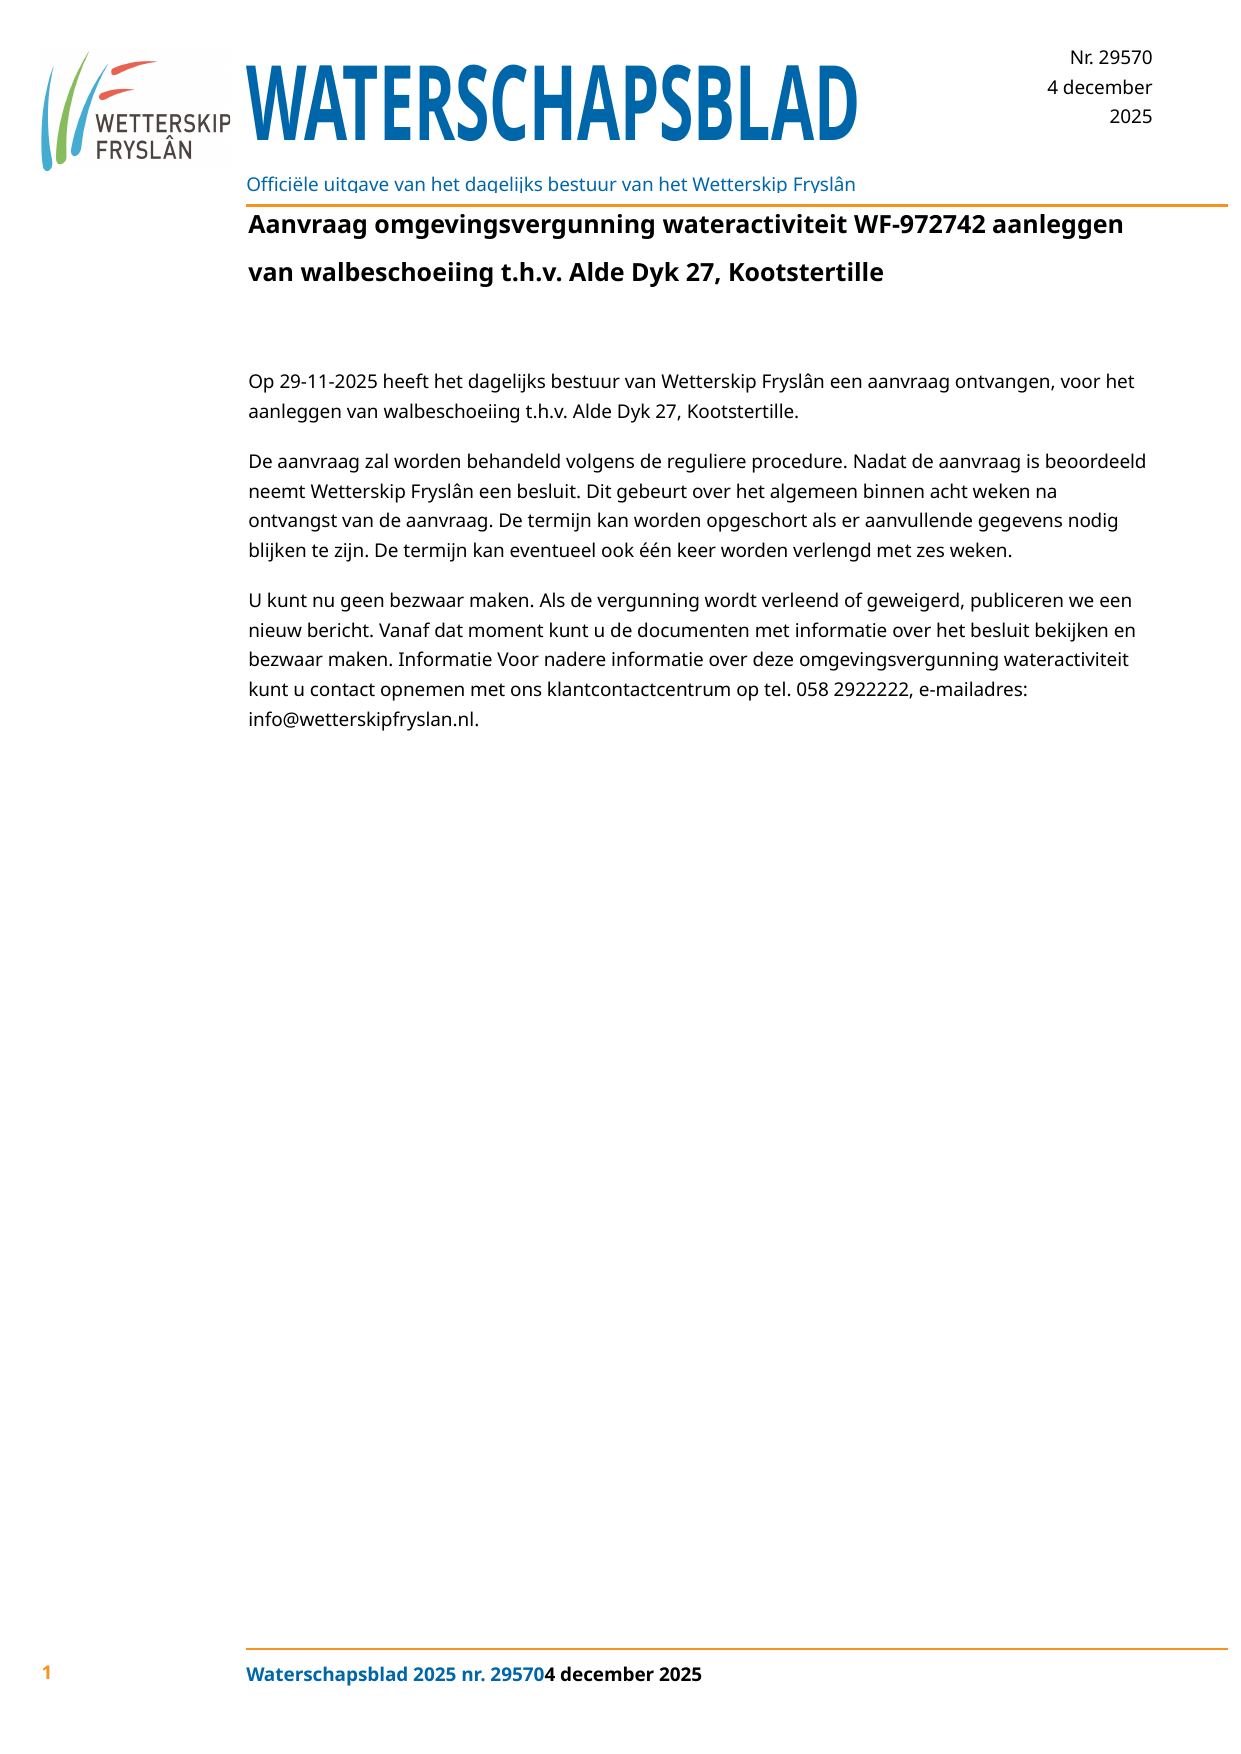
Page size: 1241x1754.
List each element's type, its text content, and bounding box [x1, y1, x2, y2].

text De aanvraag zal worden behandeld volgens de reguliere procedure. Nadat de aanvraag is beoordeeld neemt Wetterskip Fryslân een besluit. Dit gebeurt over het algemeen binnen acht weken na ontvangst van de aanvraag. De termijn kan worden opgeschort als er aanvullende gegevens nodig blijken te zijn. De termijn kan eventueel ook één keer worden verlengd met zes weken. [248, 448, 1152, 563]
text Aanvraag omgevingsvergunning wateractiviteit WF-972742 aanleggen van walbeschoeiing t.h.v. Alde Dyk 27, Kootstertille [248, 207, 1152, 288]
text Op 29-11-2025 heeft het dagelijks bestuur van Wetterskip Fryslân een aanvraag ontvangen, voor het aanleggen van walbeschoeiing t.h.v. Alde Dyk 27, Kootstertille. [248, 368, 1152, 424]
text U kunt nu geen bezwaar maken. Als de vergunning wordt verleend of geweigerd, publiceren we een nieuw bericht. Vanaf dat moment kunt u de documenten met informatie over het besluit bekijken en bezwaar maken. Informatie Voor nadere informatie over deze omgevingsvergunning wateractiviteit kunt u contact opnemen met ons klantcontactcentrum op tel. 058 2922222, e-mailadres: info@wetterskipfryslan.nl. [248, 587, 1152, 732]
picture [41, 47, 231, 172]
